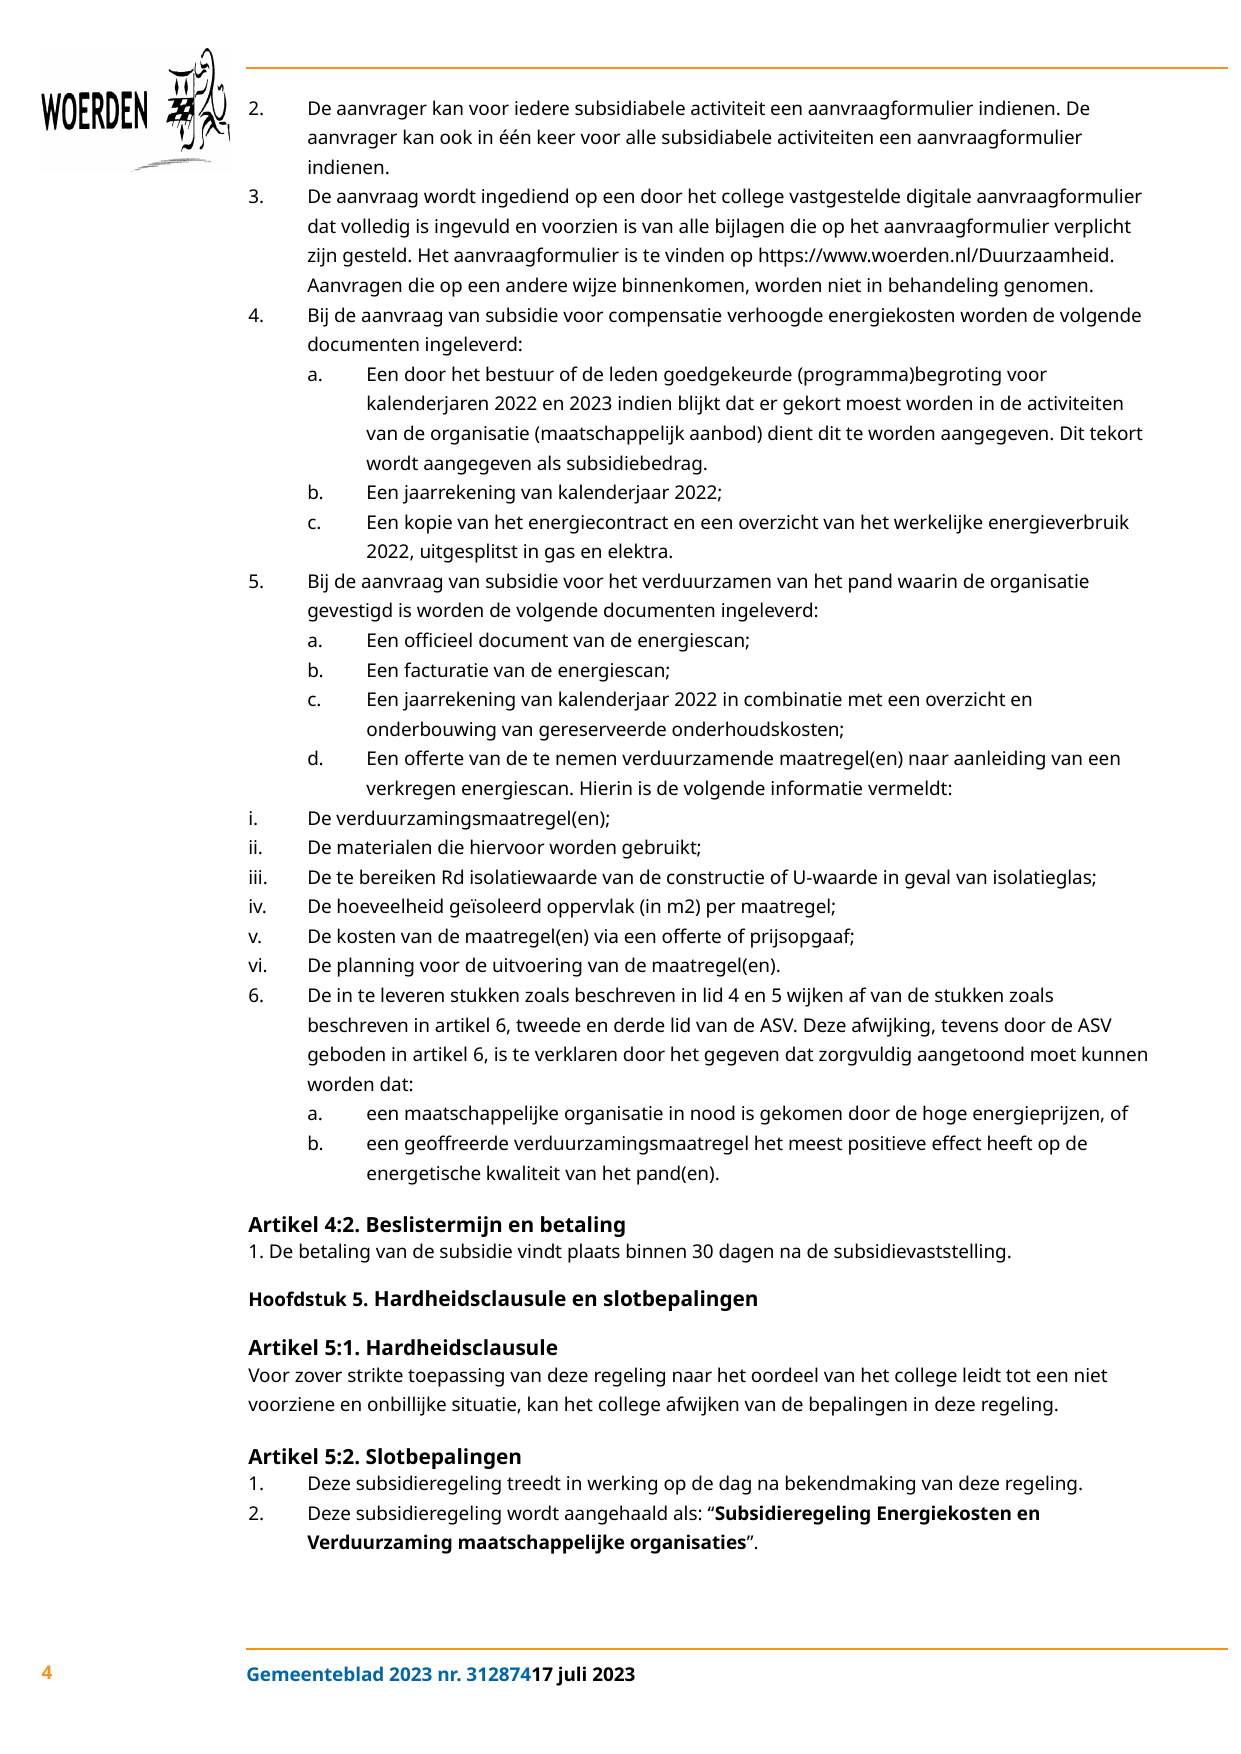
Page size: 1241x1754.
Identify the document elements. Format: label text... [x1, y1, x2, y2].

list De aanvraag wordt ingediend op een door het college vastgestelde digitale aanvraagformulier dat volledig is ingevuld en voorzien is van alle bijlagen die op het aanvraagformulier verplicht zijn gesteld. Het aanvraagformulier is te vinden op https://www.woerden.nl/Duurzaamheid. Aanvragen die op een andere wijze binnenkomen, worden niet in behandeling genomen. [248, 183, 1152, 298]
list Deze subsidieregeling wordt aangehaald als: “Subsidieregeling Energiekosten en Verduurzaming maatschappelijke organisaties”. [248, 1500, 1152, 1555]
text Artikel 4:2. Beslistermijn en betaling [248, 1210, 1152, 1239]
list een maatschappelijke organisatie in nood is gekomen door de hoge energieprijzen, of [307, 1101, 1152, 1126]
list De planning voor de uitvoering van de maatregel(en). [248, 953, 1152, 978]
text Hoofdstuk 5. Hardheidsclausule en slotbepalingen [248, 1284, 1152, 1313]
text Voor zover strikte toepassing van deze regeling naar het oordeel van het college leidt tot een niet voorziene en onbillijke situatie, kan het college afwijken van de bepalingen in deze regeling. [248, 1362, 1152, 1417]
list De materialen die hiervoor worden gebruikt; [248, 834, 1152, 860]
list De aanvrager kan voor iedere subsidiabele activiteit een aanvraagformulier indienen. De aanvrager kan ook in één keer voor alle subsidiabele activiteiten een aanvraagformulier indienen. [248, 95, 1152, 180]
picture [41, 47, 231, 172]
list Een kopie van het energiecontract en een overzicht van het werkelijke energieverbruik 2022, uitgesplitst in gas en elektra. [307, 509, 1152, 564]
list De in te leveren stukken zoals beschreven in lid 4 en 5 wijken af van de stukken zoals beschreven in artikel 6, tweede en derde lid van de ASV. Deze afwijking, tevens door de ASV geboden in artikel 6, is te verklaren door het gegeven dat zorgvuldig aangetoond moet kunnen worden dat: [248, 982, 1152, 1097]
list Een jaarrekening van kalenderjaar 2022 in combinatie met een overzicht en onderbouwing van gereserveerde onderhoudskosten; [307, 686, 1152, 742]
text 1. De betaling van de subsidie vindt plaats binnen 30 dagen na de subsidievaststelling. [248, 1239, 1152, 1264]
list De verduurzamingsmaatregel(en); [248, 805, 1152, 831]
list De hoeveelheid geïsoleerd oppervlak (in m2) per maatregel; [248, 893, 1152, 919]
list De kosten van de maatregel(en) via een offerte of prijsopgaaf; [248, 923, 1152, 949]
list De te bereiken Rd isolatiewaarde van de constructie of U-waarde in geval van isolatieglas; [248, 864, 1152, 890]
list Deze subsidieregeling treedt in werking op de dag na bekendmaking van deze regeling. [248, 1470, 1152, 1496]
list Een officieel document van de energiescan; [307, 627, 1152, 653]
list Een door het bestuur of de leden goedgekeurde (programma)begroting voor kalenderjaren 2022 en 2023 indien blijkt dat er gekort moest worden in de activiteiten van de organisatie (maatschappelijk aanbod) dient dit te worden aangegeven. Dit tekort wordt aangegeven als subsidiebedrag. [307, 361, 1152, 476]
text Artikel 5:2. Slotbepalingen [248, 1442, 1152, 1470]
list Een offerte van de te nemen verduurzamende maatregel(en) naar aanleiding van een verkregen energiescan. Hierin is de volgende informatie vermeldt: [307, 746, 1152, 801]
list Een jaarrekening van kalenderjaar 2022; [307, 479, 1152, 505]
list Een facturatie van de energiescan; [307, 657, 1152, 683]
list Bij de aanvraag van subsidie voor compensatie verhoogde energiekosten worden de volgende documenten ingeleverd: [248, 302, 1152, 357]
text Artikel 5:1. Hardheidsclausule [248, 1333, 1152, 1362]
list Bij de aanvraag van subsidie voor het verduurzamen van het pand waarin de organisatie gevestigd is worden de volgende documenten ingeleverd: [248, 568, 1152, 623]
list een geoffreerde verduurzamingsmaatregel het meest positieve effect heeft op de energetische kwaliteit van het pand(en). [307, 1130, 1152, 1186]
